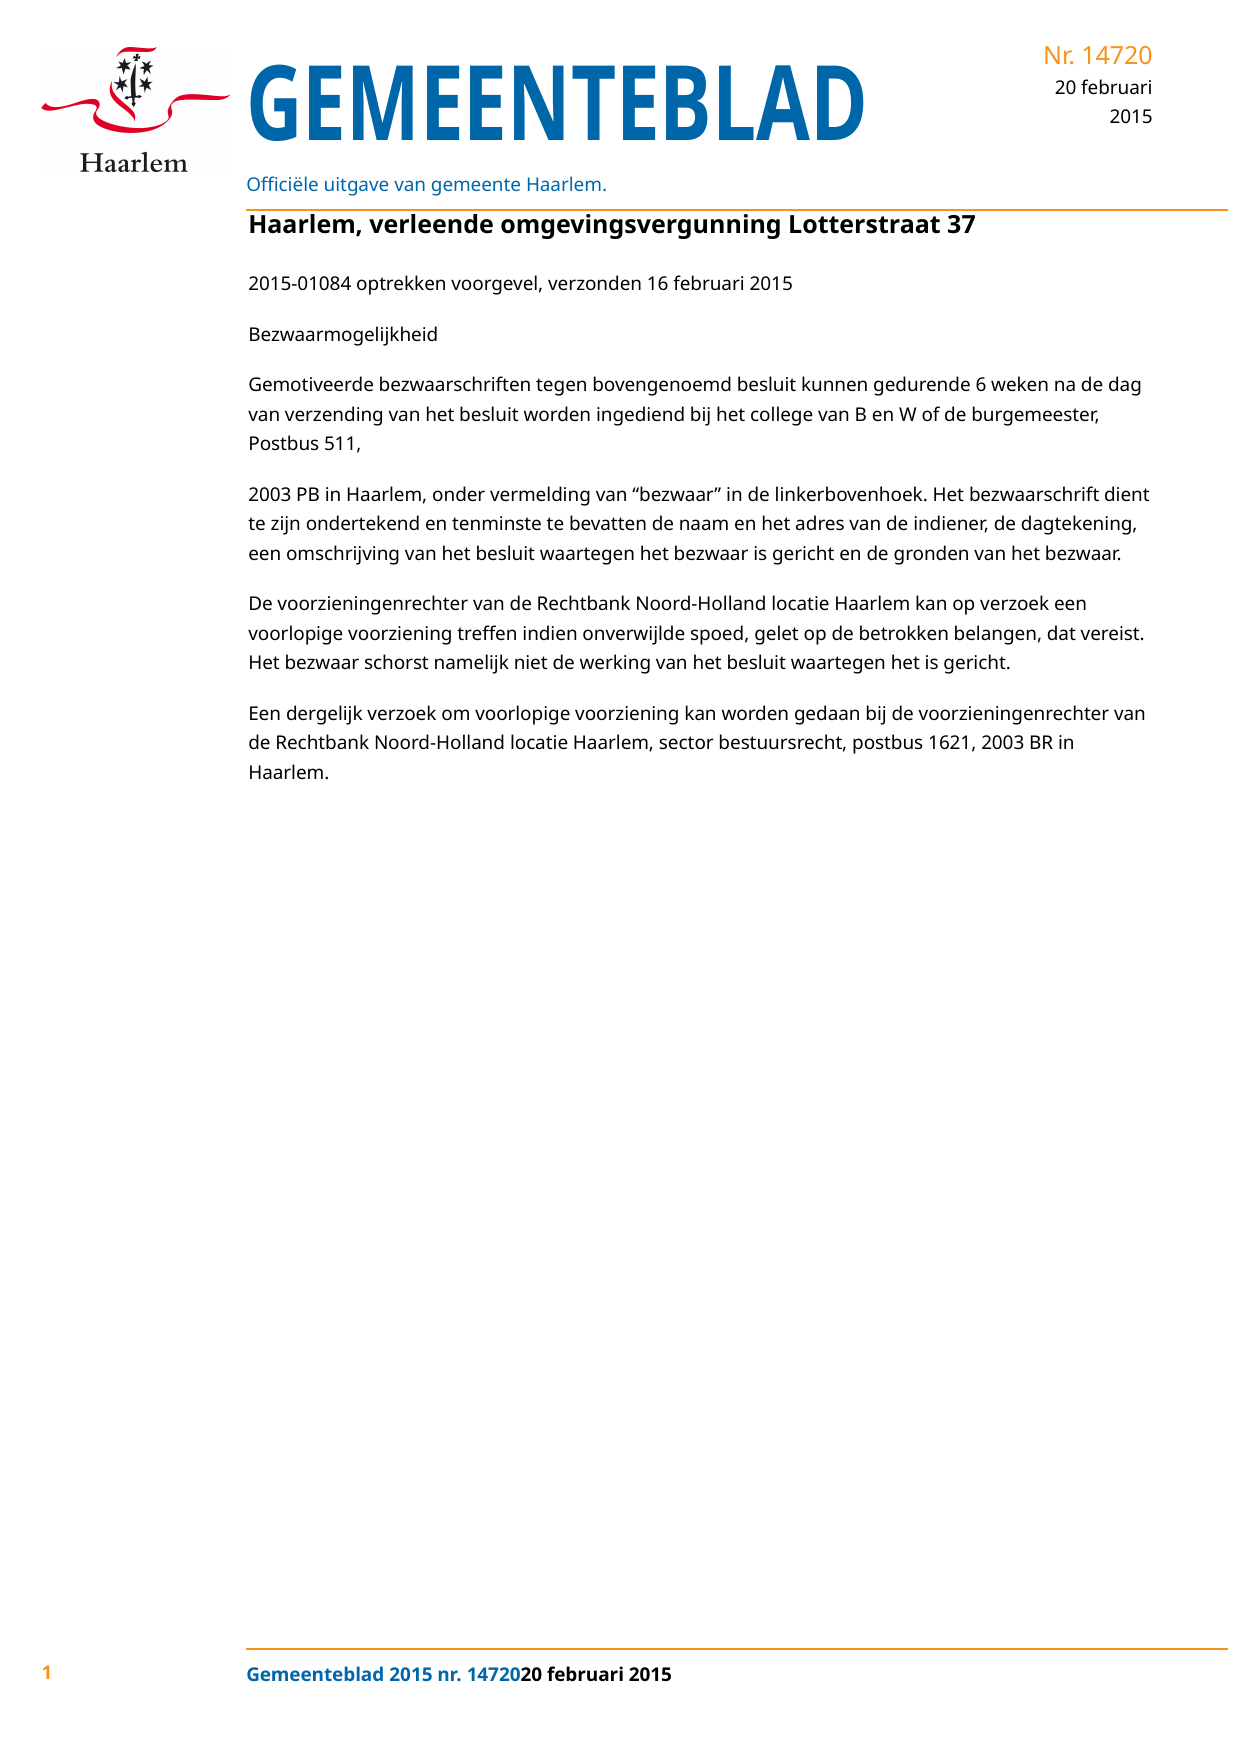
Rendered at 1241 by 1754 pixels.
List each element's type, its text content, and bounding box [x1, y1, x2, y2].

text 2003 PB in Haarlem, onder vermelding van “bezwaar” in de linkerbovenhoek. Het bezwaarschrift dient te zijn ondertekend en tenminste te bevatten de naam en het adres van de indiener, de dagtekening, een omschrijving van het besluit waartegen het bezwaar is gericht en de gronden van het bezwaar. [248, 481, 1152, 566]
text 2015-01084 optrekken voorgevel, verzonden 16 februari 2015 [248, 270, 1152, 296]
text De voorzieningenrechter van de Rechtbank Noord-Holland locatie Haarlem kan op verzoek een voorlopige voorziening treffen indien onverwijlde spoed, gelet op de betrokken belangen, dat vereist. Het bezwaar schorst namelijk niet de werking van het besluit waartegen het is gericht. [248, 590, 1152, 675]
text Gemotiveerde bezwaarschriften tegen bovengenoemd besluit kunnen gedurende 6 weken na de dag van verzending van het besluit worden ingediend bij het college van B en W of de burgemeester, Postbus 511, [248, 371, 1152, 456]
text Bezwaarmogelijkheid [248, 321, 1152, 346]
text Een dergelijk verzoek om voorlopige voorziening kan worden gedaan bij de voorzieningenrechter van de Rechtbank Noord-Holland locatie Haarlem, sector bestuursrecht, postbus 1621, 2003 BR in Haarlem. [248, 700, 1152, 785]
picture [41, 47, 231, 172]
text Haarlem, verleende omgevingsvergunning Lotterstraat 37 [248, 211, 1152, 241]
